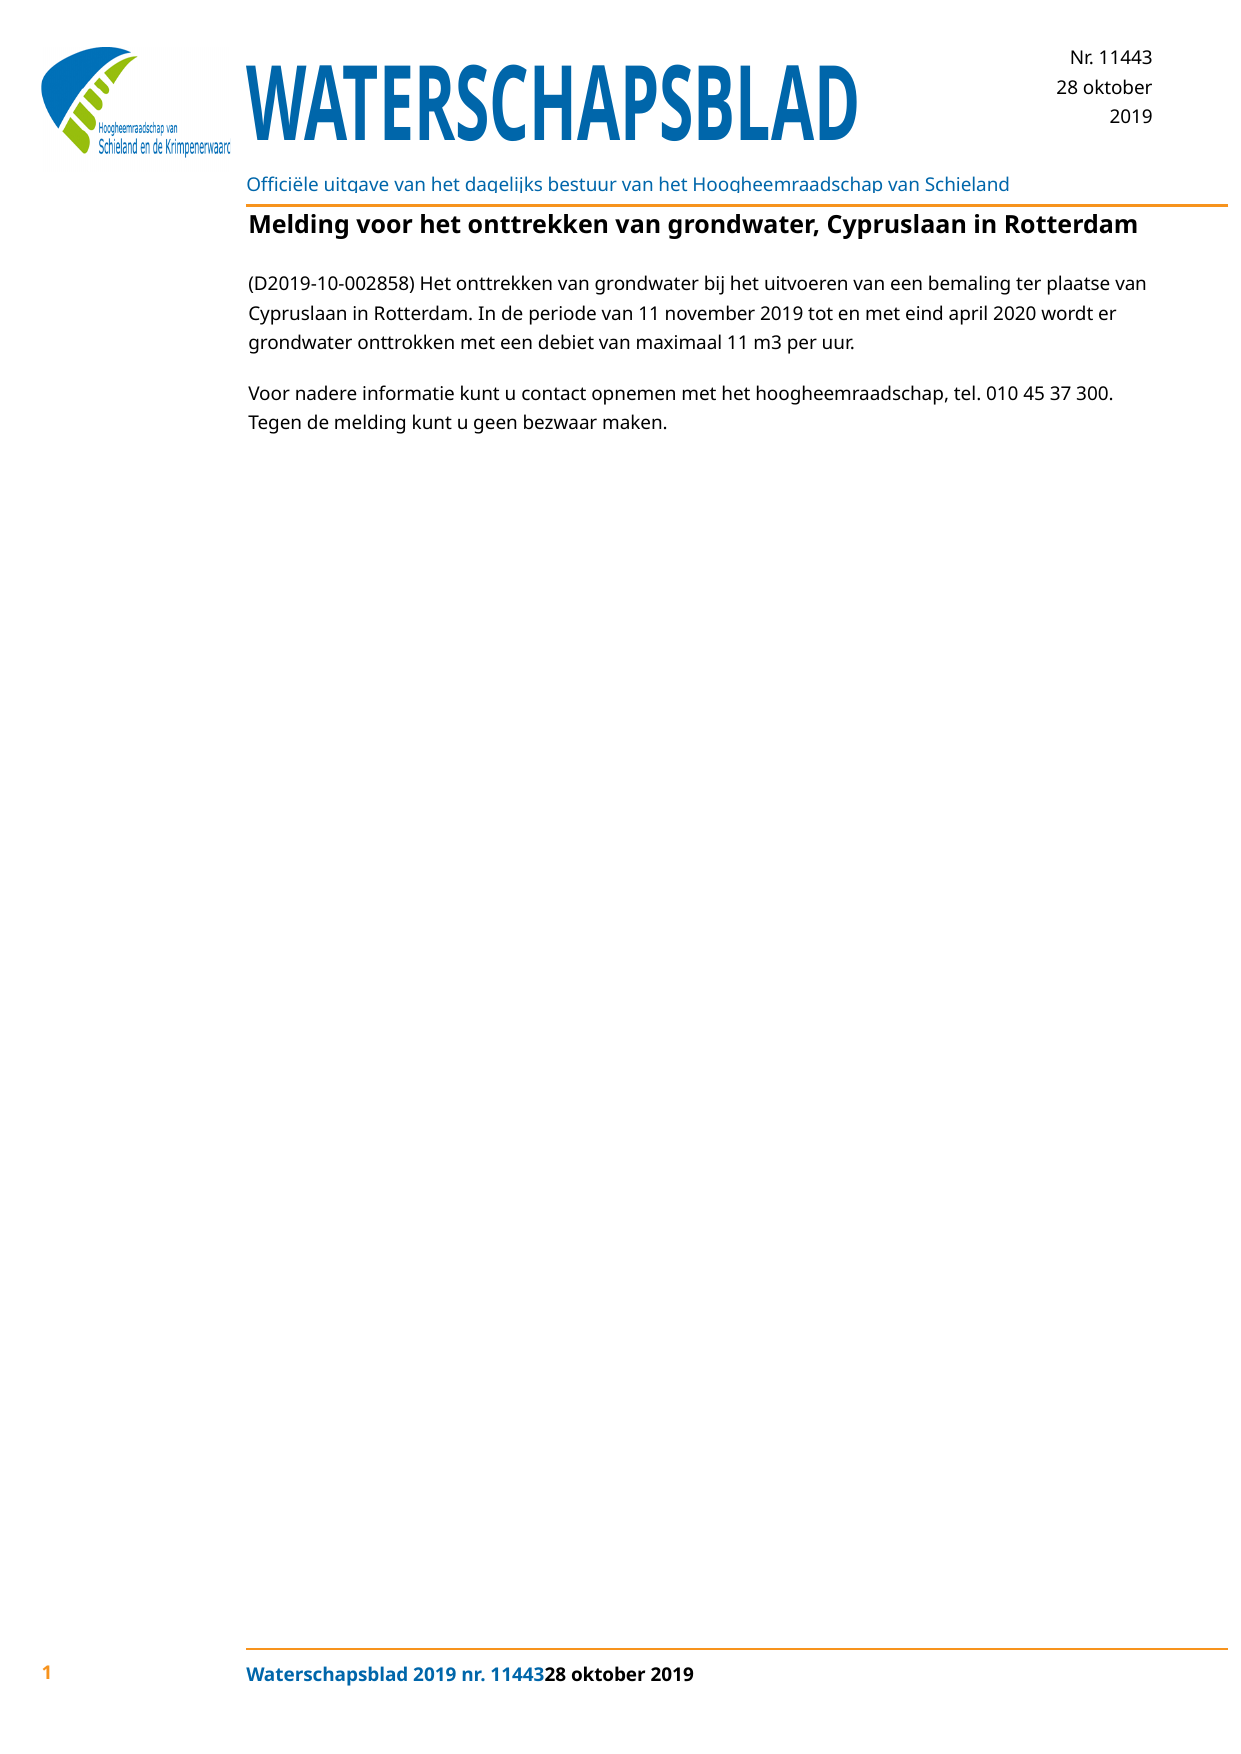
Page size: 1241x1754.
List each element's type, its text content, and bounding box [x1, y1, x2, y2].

picture [41, 47, 231, 172]
text (D2019-10-002858) Het onttrekken van grondwater bij het uitvoeren van een bemaling ter plaatse van Cypruslaan in Rotterdam. In de periode van 11 november 2019 tot en met eind april 2020 wordt er grondwater onttrokken met een debiet van maximaal 11 m3 per uur. [248, 270, 1152, 355]
text Voor nadere informatie kunt u contact opnemen met het hoogheemraadschap, tel. 010 45 37 300. Tegen de melding kunt u geen bezwaar maken. [248, 380, 1152, 435]
text Melding voor het onttrekken van grondwater, Cypruslaan in Rotterdam [248, 207, 1152, 241]
